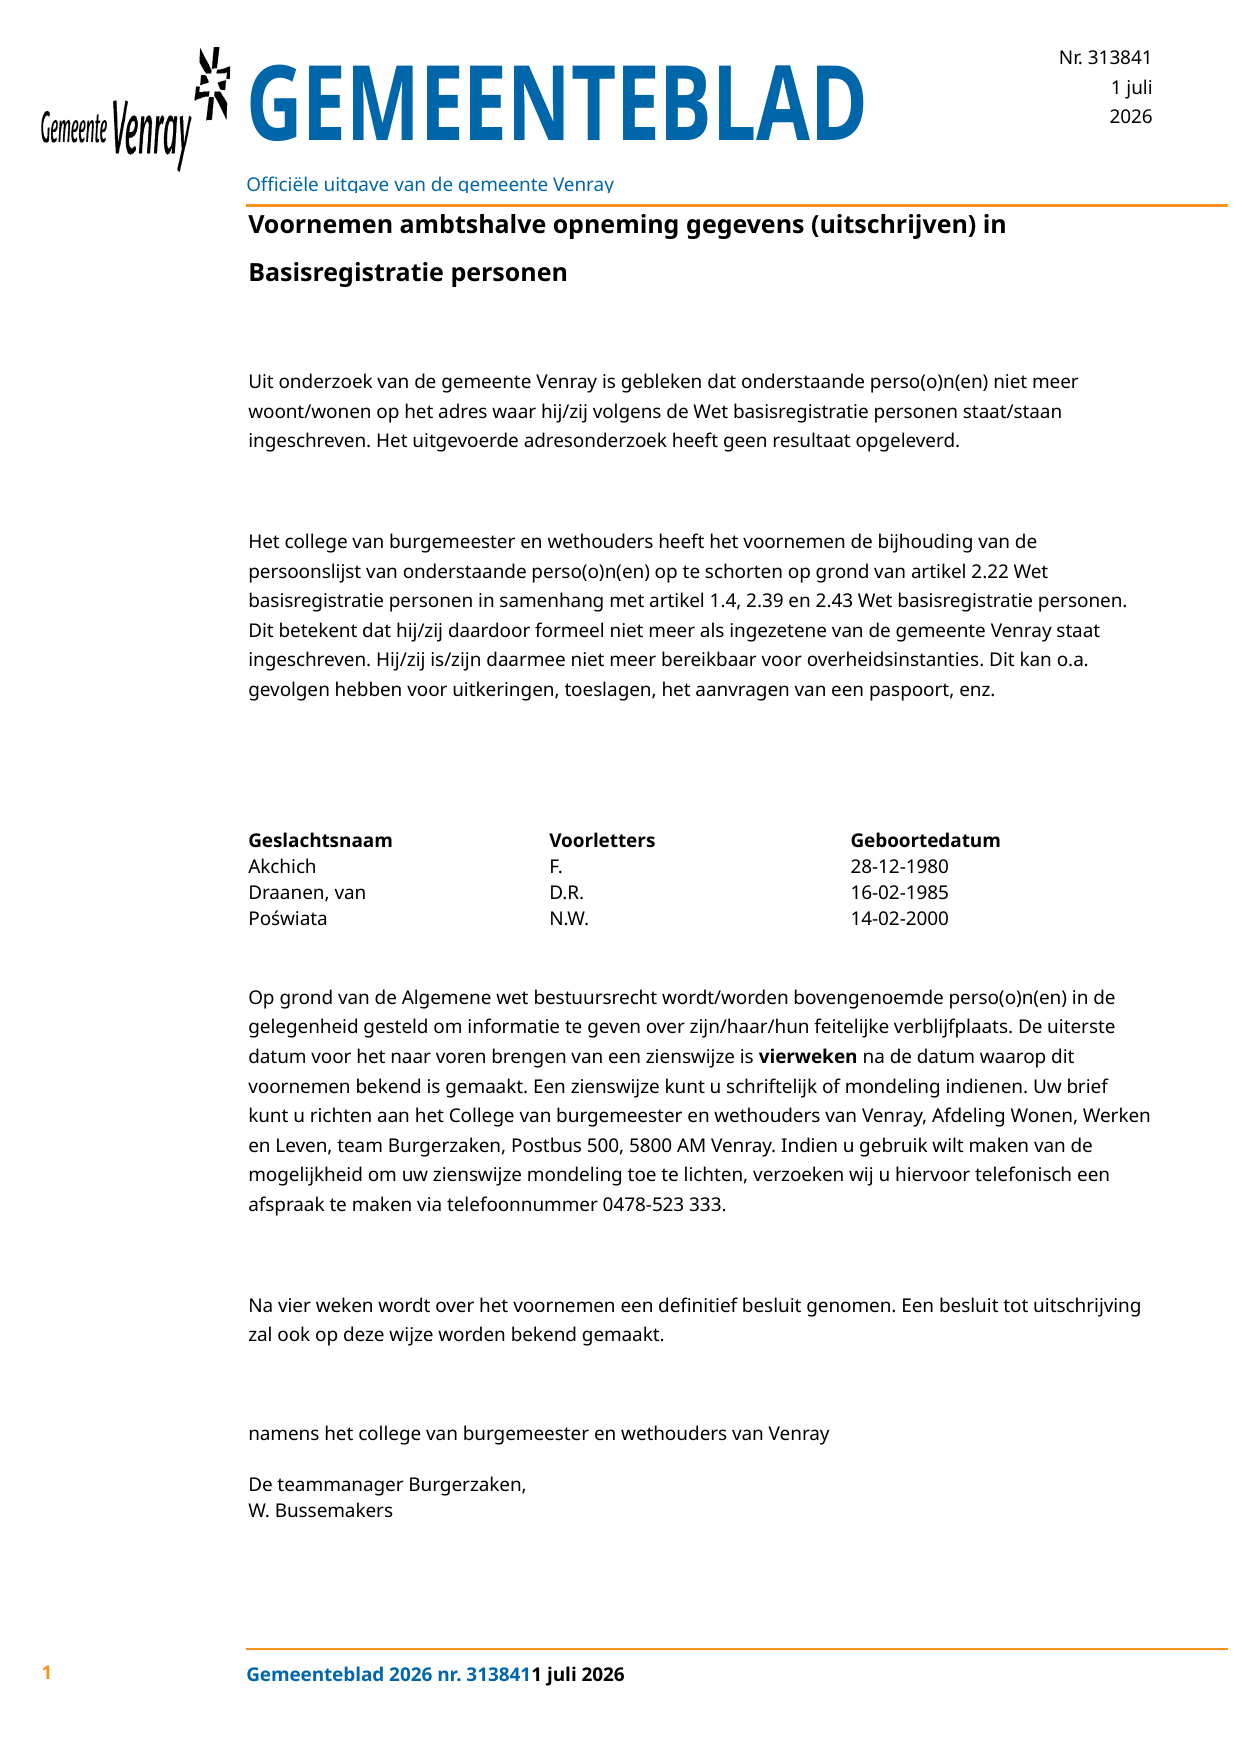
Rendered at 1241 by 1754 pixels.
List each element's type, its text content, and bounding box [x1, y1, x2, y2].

text De teammanager Burgerzaken, [248, 1471, 1152, 1497]
table_cell Draanen, van [248, 879, 549, 905]
table_cell 14-02-2000 [850, 905, 1152, 931]
table_cell F. [549, 853, 850, 879]
text namens het college van burgemeester en wethouders van Venray [248, 1420, 1152, 1446]
text Na vier weken wordt over het voornemen een definitief besluit genomen. Een besluit tot uitschrijving zal ook op deze wijze worden bekend gemaakt. [248, 1292, 1152, 1347]
text W. Bussemakers [248, 1497, 1152, 1523]
table_cell 28-12-1980 [850, 853, 1152, 879]
text Het college van burgemeester en wethouders heeft het voornemen de bijhouding van de persoonslijst van onderstaande perso(o)n(en) op te schorten op grond van artikel 2.22 Wet basisregistratie personen in samenhang met artikel 1.4, 2.39 en 2.43 Wet basisregistratie personen. Dit betekent dat hij/zij daardoor formeel niet meer als ingezetene van de gemeente Venray staat ingeschreven. Hij/zij is/zijn daarmee niet meer bereikbaar voor overheidsinstanties. Dit kan o.a. gevolgen hebben voor uitkeringen, toeslagen, het aanvragen van een paspoort, enz. [248, 528, 1152, 702]
text Uit onderzoek van de gemeente Venray is gebleken dat onderstaande perso(o)n(en) niet meer woont/wonen op het adres waar hij/zij volgens de Wet basisregistratie personen staat/staan ingeschreven. Het uitgevoerde adresonderzoek heeft geen resultaat opgeleverd. [248, 368, 1152, 453]
table_header Geboortedatum [850, 828, 1152, 853]
table_cell Poświata [248, 905, 549, 931]
table_cell 16-02-1985 [850, 879, 1152, 905]
text Voornemen ambtshalve opneming gegevens (uitschrijven) in Basisregistratie personen [248, 207, 1152, 288]
text Op grond van de Algemene wet bestuursrecht wordt/worden bovengenoemde perso(o)n(en) in de gelegenheid gesteld om informatie te geven over zijn/haar/hun feitelijke verblijfplaats. De uiterste datum voor het naar voren brengen van een zienswijze is vierweken na de datum waarop dit voornemen bekend is gemaakt. Een zienswijze kunt u schriftelijk of mondeling indienen. Uw brief kunt u richten aan het College van burgemeester en wethouders van Venray, Afdeling Wonen, Werken en Leven, team Burgerzaken, Postbus 500, 5800 AM Venray. Indien u gebruik wilt maken van de mogelijkheid om uw zienswijze mondeling toe te lichten, verzoeken wij u hiervoor telefonisch een afspraak te maken via telefoonnummer 0478-523 333. [248, 984, 1152, 1217]
table_header Geslachtsnaam [248, 828, 549, 853]
table_cell D.R. [549, 879, 850, 905]
table_header Voorletters [549, 828, 850, 853]
table_cell Akchich [248, 853, 549, 879]
picture [41, 47, 231, 172]
table_cell N.W. [549, 905, 850, 931]
